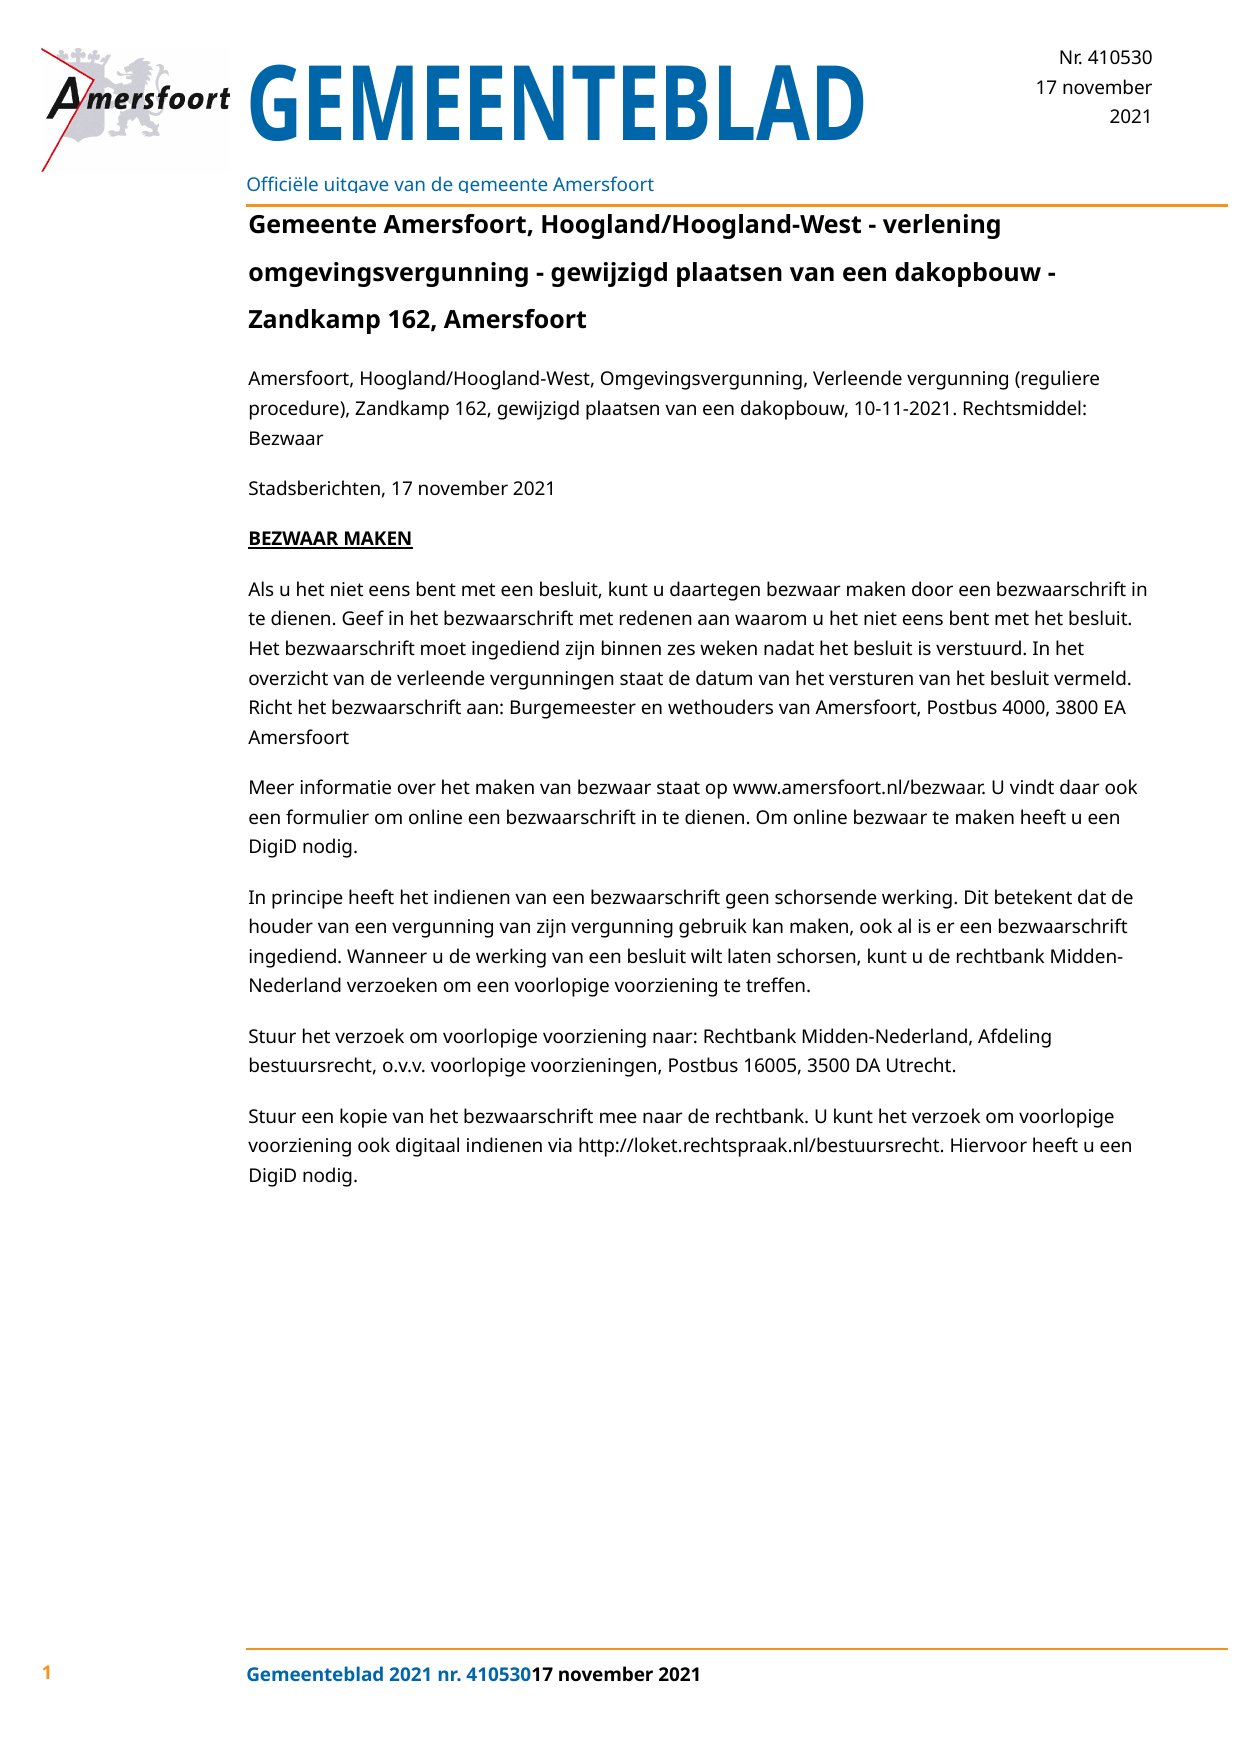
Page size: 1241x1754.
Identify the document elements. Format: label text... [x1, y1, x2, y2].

text Meer informatie over het maken van bezwaar staat op www.amersfoort.nl/bezwaar. U vindt daar ook een formulier om online een bezwaarschrift in te dienen. Om online bezwaar te maken heeft u een DigiD nodig. [248, 774, 1152, 859]
text Stadsberichten, 17 november 2021 [248, 475, 1152, 501]
text Als u het niet eens bent met een besluit, kunt u daartegen bezwaar maken door een bezwaarschrift in te dienen. Geef in het bezwaarschrift met redenen aan waarom u het niet eens bent met het besluit. Het bezwaarschrift moet ingediend zijn binnen zes weken nadat het besluit is verstuurd. In het overzicht van de verleende vergunningen staat de datum van het versturen van het besluit vermeld. Richt het bezwaarschrift aan: Burgemeester en wethouders van Amersfoort, Postbus 4000, 3800 EA Amersfoort [248, 576, 1152, 749]
text Stuur het verzoek om voorlopige voorziening naar: Rechtbank Midden-Nederland, Afdeling bestuursrecht, o.v.v. voorlopige voorzieningen, Postbus 16005, 3500 DA Utrecht. [248, 1023, 1152, 1078]
text Gemeente Amersfoort, Hoogland/Hoogland-West - verlening omgevingsvergunning - gewijzigd plaatsen van een dakopbouw - Zandkamp 162, Amersfoort [248, 207, 1152, 336]
picture [41, 47, 231, 172]
text BEZWAAR MAKEN [248, 526, 1152, 551]
text In principe heeft het indienen van een bezwaarschrift geen schorsende werking. Dit betekent dat de houder van een vergunning van zijn vergunning gebruik kan maken, ook al is er een bezwaarschrift ingediend. Wanneer u de werking van een besluit wilt laten schorsen, kunt u de rechtbank Midden-Nederland verzoeken om een voorlopige voorziening te treffen. [248, 884, 1152, 998]
text Amersfoort, Hoogland/Hoogland-West, Omgevingsvergunning, Verleende vergunning (reguliere procedure), Zandkamp 162, gewijzigd plaatsen van een dakopbouw, 10-11-2021. Rechtsmiddel: Bezwaar [248, 366, 1152, 450]
text Stuur een kopie van het bezwaarschrift mee naar de rechtbank. U kunt het verzoek om voorlopige voorziening ook digitaal indienen via http://loket.rechtspraak.nl/bestuursrecht. Hiervoor heeft u een DigiD nodig. [248, 1103, 1152, 1188]
